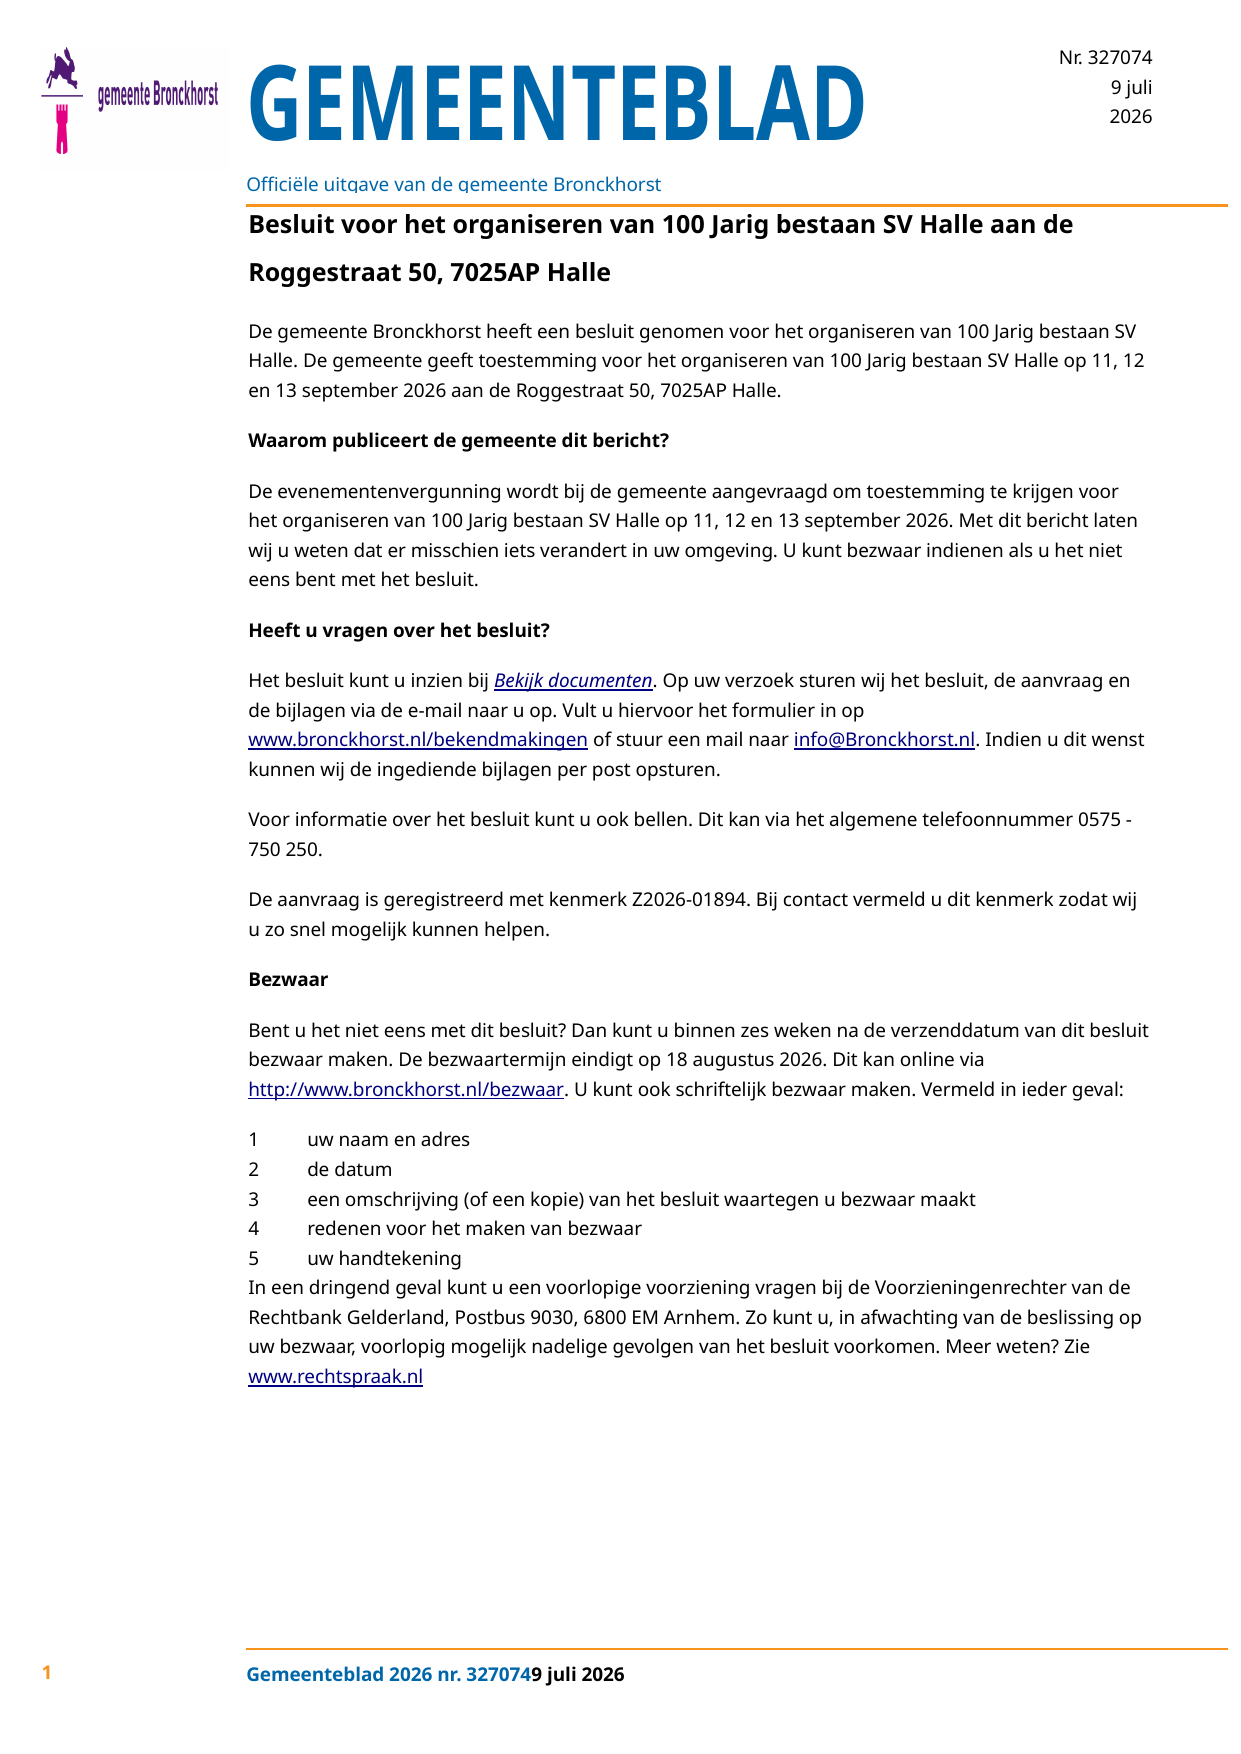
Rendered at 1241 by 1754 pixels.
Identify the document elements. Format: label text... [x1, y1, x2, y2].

text Besluit voor het organiseren van 100 Jarig bestaan SV Halle aan de Roggestraat 50, 7025AP Halle [248, 207, 1152, 288]
text Heeft u vragen over het besluit? [248, 617, 1152, 643]
list een omschrijving (of een kopie) van het besluit waartegen u bezwaar maakt [248, 1186, 1152, 1212]
list redenen voor het maken van bezwaar [248, 1215, 1152, 1241]
text Bent u het niet eens met dit besluit? Dan kunt u binnen zes weken na de verzenddatum van dit besluit bezwaar maken. De bezwaartermijn eindigt op 18 augustus 2026. Dit kan online via http://www.bronckhorst.nl/bezwaar. U kunt ook schriftelijk bezwaar maken. Vermeld in ieder geval: [248, 1017, 1152, 1102]
text Waarom publiceert de gemeente dit bericht? [248, 427, 1152, 453]
picture [41, 47, 231, 172]
text In een dringend geval kunt u een voorlopige voorziening vragen bij de Voorzieningenrechter van de Rechtbank Gelderland, Postbus 9030, 6800 EM Arnhem. Zo kunt u, in afwachting van de beslissing op uw bezwaar, voorlopig mogelijk nadelige gevolgen van het besluit voorkomen. Meer weten? Zie www.rechtspraak.nl [248, 1274, 1152, 1389]
list uw handtekening [248, 1245, 1152, 1271]
text Het besluit kunt u inzien bij Bekijk documenten. Op uw verzoek sturen wij het besluit, de aanvraag en de bijlagen via de e-mail naar u op. Vult u hiervoor het formulier in op www.bronckhorst.nl/bekendmakingen of stuur een mail naar info@Bronckhorst.nl. Indien u dit wenst kunnen wij de ingediende bijlagen per post opsturen. [248, 667, 1152, 782]
text Bezwaar [248, 967, 1152, 992]
list uw naam en adres [248, 1127, 1152, 1152]
text De evenementenvergunning wordt bij de gemeente aangevraagd om toestemming te krijgen voor het organiseren van 100 Jarig bestaan SV Halle op 11, 12 en 13 september 2026. Met dit bericht laten wij u weten dat er misschien iets verandert in uw omgeving. U kunt bezwaar indienen als u het niet eens bent met het besluit. [248, 478, 1152, 592]
text Voor informatie over het besluit kunt u ook bellen. Dit kan via het algemene telefoonnummer 0575 - 750 250. [248, 807, 1152, 862]
text De gemeente Bronckhorst heeft een besluit genomen voor het organiseren van 100 Jarig bestaan SV Halle. De gemeente geeft toestemming voor het organiseren van 100 Jarig bestaan SV Halle op 11, 12 en 13 september 2026 aan de Roggestraat 50, 7025AP Halle. [248, 318, 1152, 403]
list de datum [248, 1156, 1152, 1182]
text De aanvraag is geregistreerd met kenmerk Z2026-01894. Bij contact vermeld u dit kenmerk zodat wij u zo snel mogelijk kunnen helpen. [248, 887, 1152, 942]
